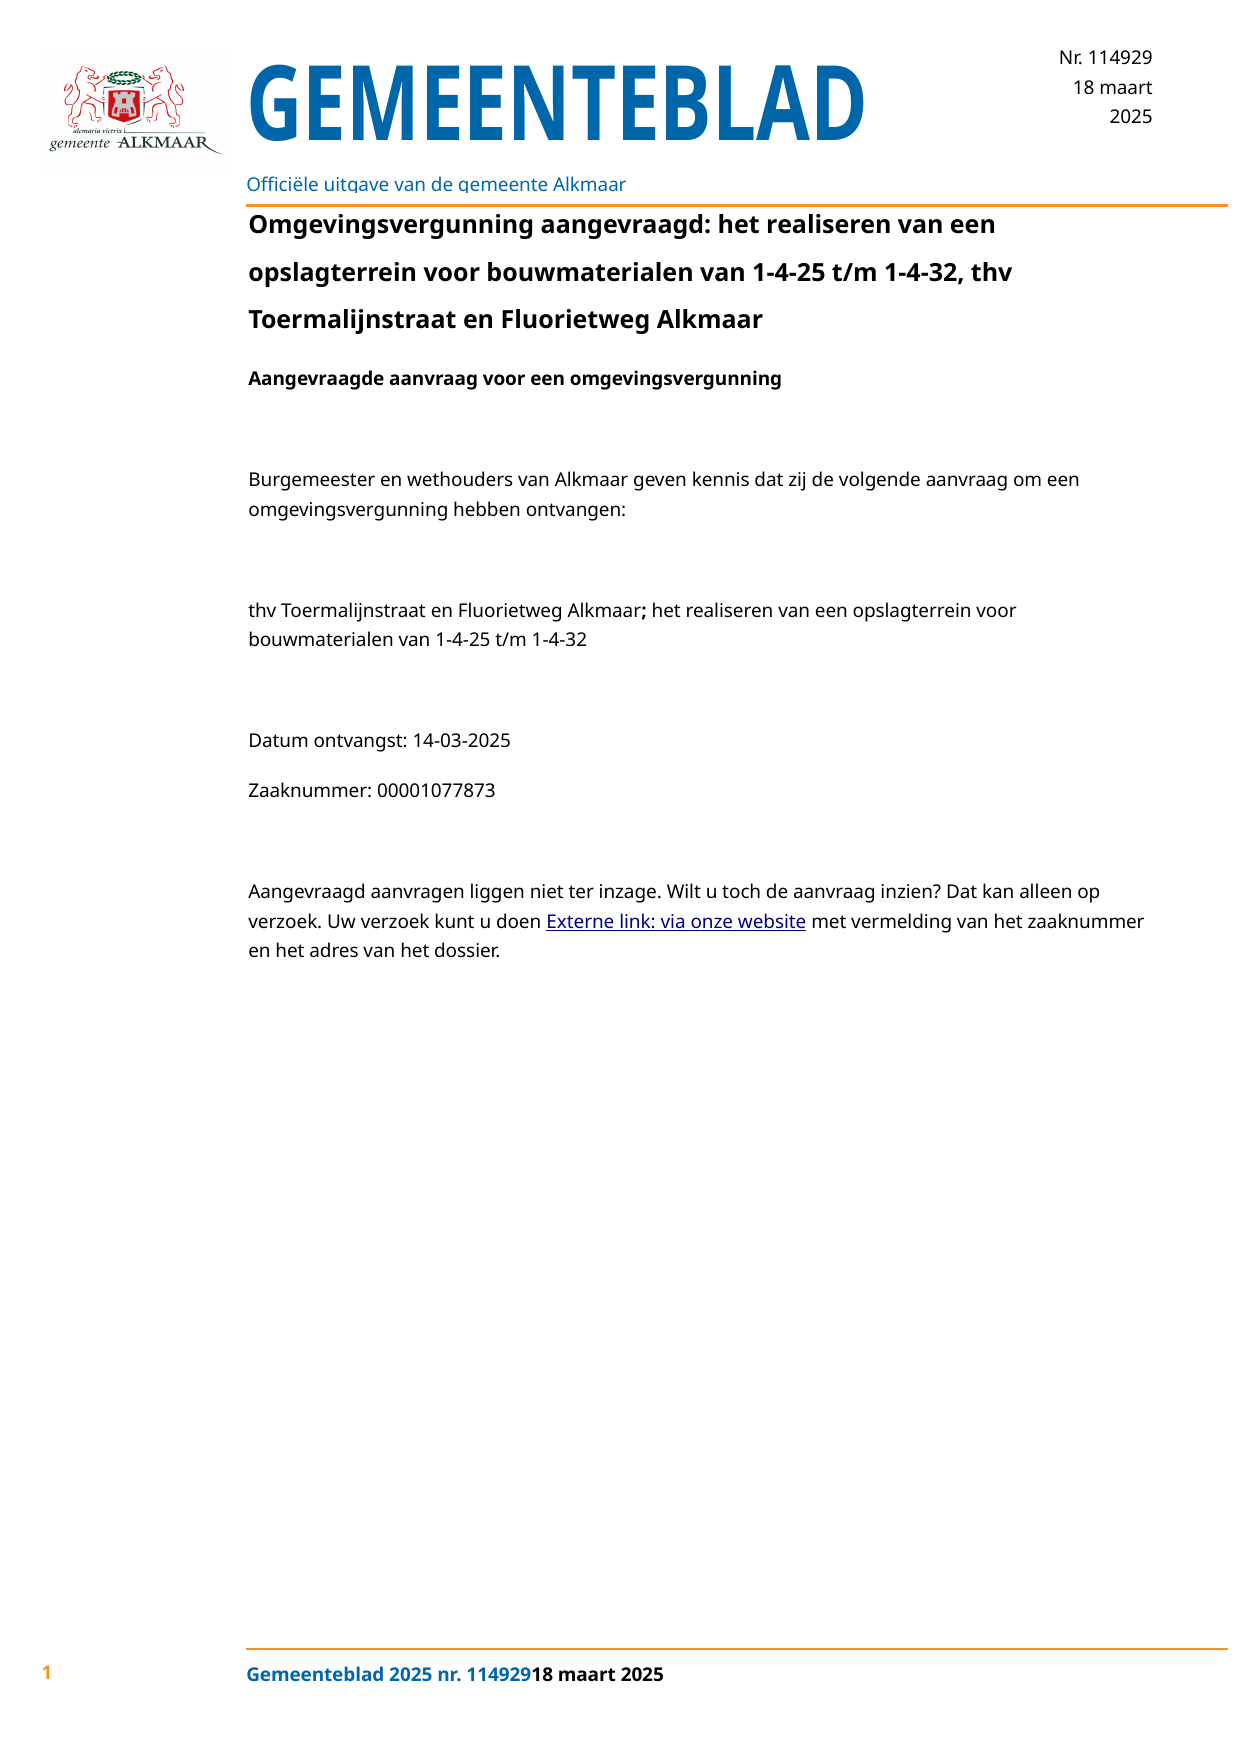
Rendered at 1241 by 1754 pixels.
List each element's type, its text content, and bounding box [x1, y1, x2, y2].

text thv Toermalijnstraat en Fluorietweg Alkmaar; het realiseren van een opslagterrein voor bouwmaterialen van 1-4-25 t/m 1-4-32 [248, 597, 1152, 652]
text Zaaknummer: 00001077873 [248, 778, 1152, 803]
picture [41, 47, 231, 172]
text Burgemeester en wethouders van Alkmaar geven kennis dat zij de volgende aanvraag om een omgevingsvergunning hebben ontvangen: [248, 466, 1152, 522]
text Aangevraagd aanvragen liggen niet ter inzage. Wilt u toch de aanvraag inzien? Dat kan alleen op verzoek. Uw verzoek kunt u doen Externe link: via onze website met vermelding van het zaaknummer en het adres van het dossier. [248, 878, 1152, 963]
text Datum ontvangst: 14-03-2025 [248, 727, 1152, 753]
text Omgevingsvergunning aangevraagd: het realiseren van een opslagterrein voor bouwmaterialen van 1-4-25 t/m 1-4-32, thv Toermalijnstraat en Fluorietweg Alkmaar [248, 207, 1152, 336]
text Aangevraagde aanvraag voor een omgevingsvergunning [248, 366, 1152, 391]
